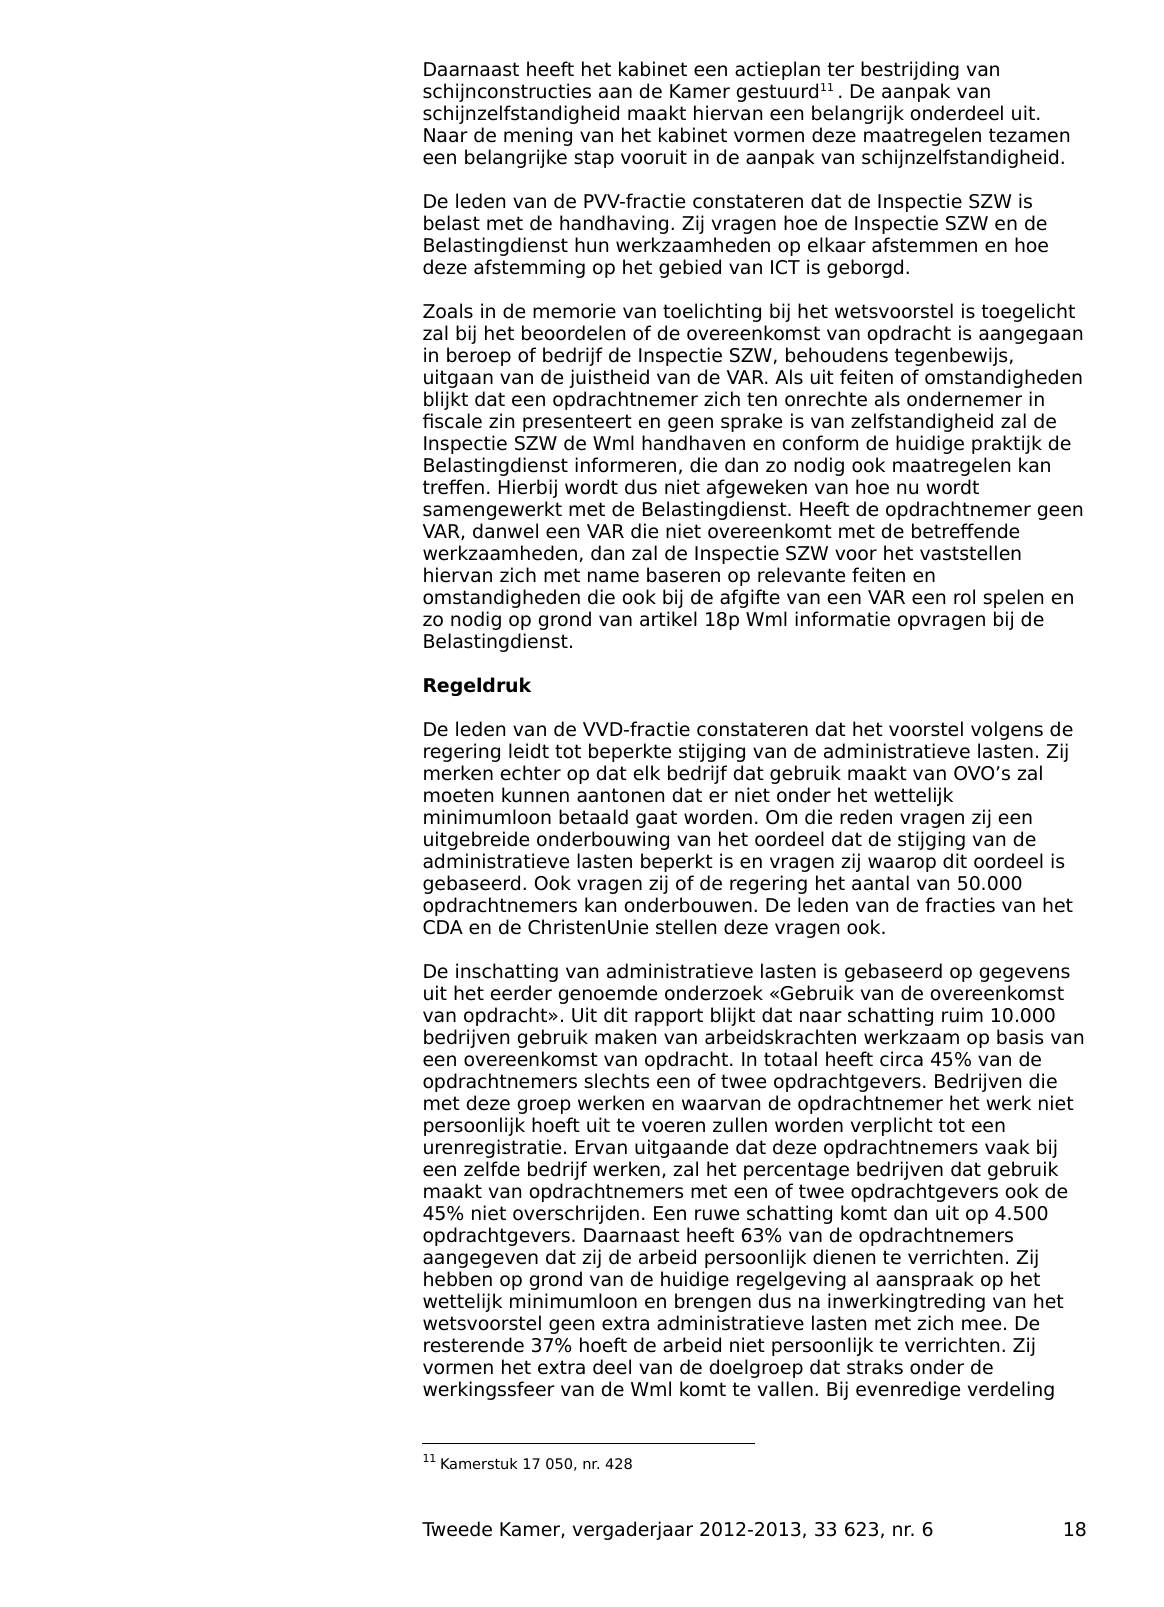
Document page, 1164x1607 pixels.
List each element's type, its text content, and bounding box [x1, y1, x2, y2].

text Kamerstuk 17 050, nr. 428 [422, 1452, 1087, 1474]
text Zoals in de memorie van toelichting bij het wetsvoorstel is toegelicht zal bij het beoordelen of de overeenkomst van opdracht is aangegaan in beroep of bedrijf de Inspectie SZW, behoudens tegenbewijs, uitgaan van de juistheid van de VAR. Als uit feiten of omstandigheden blijkt dat een opdrachtnemer zich ten onrechte als ondernemer in fiscale zin presenteert en geen sprake is van zelfstandigheid zal de Inspectie SZW de Wml handhaven en conform de huidige praktijk de Belastingdienst informeren, die dan zo nodig ook maatregelen kan treffen. Hierbij wordt dus niet afgeweken van hoe nu wordt samengewerkt met de Belastingdienst. Heeft de opdrachtnemer geen VAR, danwel een VAR die niet overeenkomt met de betreffende werkzaamheden, dan zal de Inspectie SZW voor het vaststellen hiervan zich met name baseren op relevante feiten en omstandigheden die ook bij de afgifte van een VAR een rol spelen en zo nodig op grond van artikel 18p Wml informatie opvragen bij de Belastingdienst. [422, 301, 1087, 653]
subtitle Regeldruk [422, 675, 1087, 697]
text De leden van de VVD-fractie constateren dat het voorstel volgens de regering leidt tot beperkte stijging van de administratieve lasten. Zij merken echter op dat elk bedrijf dat gebruik maakt van OVO’s zal moeten kunnen aantonen dat er niet onder het wettelijk minimumloon betaald gaat worden. Om die reden vragen zij een uitgebreide onderbouwing van het oordeel dat de stijging van de administratieve lasten beperkt is en vragen zij waarop dit oordeel is gebaseerd. Ook vragen zij of de regering het aantal van 50.000 opdrachtnemers kan onderbouwen. De leden van de fracties van het CDA en de ChristenUnie stellen deze vragen ook. [422, 719, 1087, 939]
text De leden van de PVV-fractie constateren dat de Inspectie SZW is belast met de handhaving. Zij vragen hoe de Inspectie SZW en de Belastingdienst hun werkzaamheden op elkaar afstemmen en hoe deze afstemming op het gebied van ICT is geborgd. [422, 191, 1087, 279]
text De inschatting van administratieve lasten is gebaseerd op gegevens uit het eerder genoemde onderzoek «Gebruik van de overeenkomst van opdracht». Uit dit rapport blijkt dat naar schatting ruim 10.000 bedrijven gebruik maken van arbeidskrachten werkzaam op basis van een overeenkomst van opdracht. In totaal heeft circa 45% van de opdrachtnemers slechts een of twee opdrachtgevers. Bedrijven die met deze groep werken en waarvan de opdrachtnemer het werk niet persoonlijk hoeft uit te voeren zullen worden verplicht tot een urenregistratie. Ervan uitgaande dat deze opdrachtnemers vaak bij een zelfde bedrijf werken, zal het percentage bedrijven dat gebruik maakt van opdrachtnemers met een of twee opdrachtgevers ook de 45% niet overschrijden. Een ruwe schatting komt dan uit op 4.500 opdrachtgevers. Daarnaast heeft 63% van de opdrachtnemers aangegeven dat zij de arbeid persoonlijk dienen te verrichten. Zij hebben op grond van de huidige regelgeving al aanspraak op het wettelijk minimumloon en brengen dus na inwerkingtreding van het wetsvoorstel geen extra administratieve lasten met zich mee. De resterende 37% hoeft de arbeid niet persoonlijk te verrichten. Zij vormen het extra deel van de doelgroep dat straks onder de werkingssfeer van de Wml komt te vallen. Bij evenredige verdeling [422, 961, 1087, 1401]
text Daarnaast heeft het kabinet een actieplan ter bestrijding van schijnconstructies aan de Kamer gestuurd. De aanpak van schijnzelfstandigheid maakt hiervan een belangrijk onderdeel uit. Naar de mening van het kabinet vormen deze maatregelen tezamen een belangrijke stap vooruit in de aanpak van schijnzelfstandigheid. [422, 59, 1087, 169]
